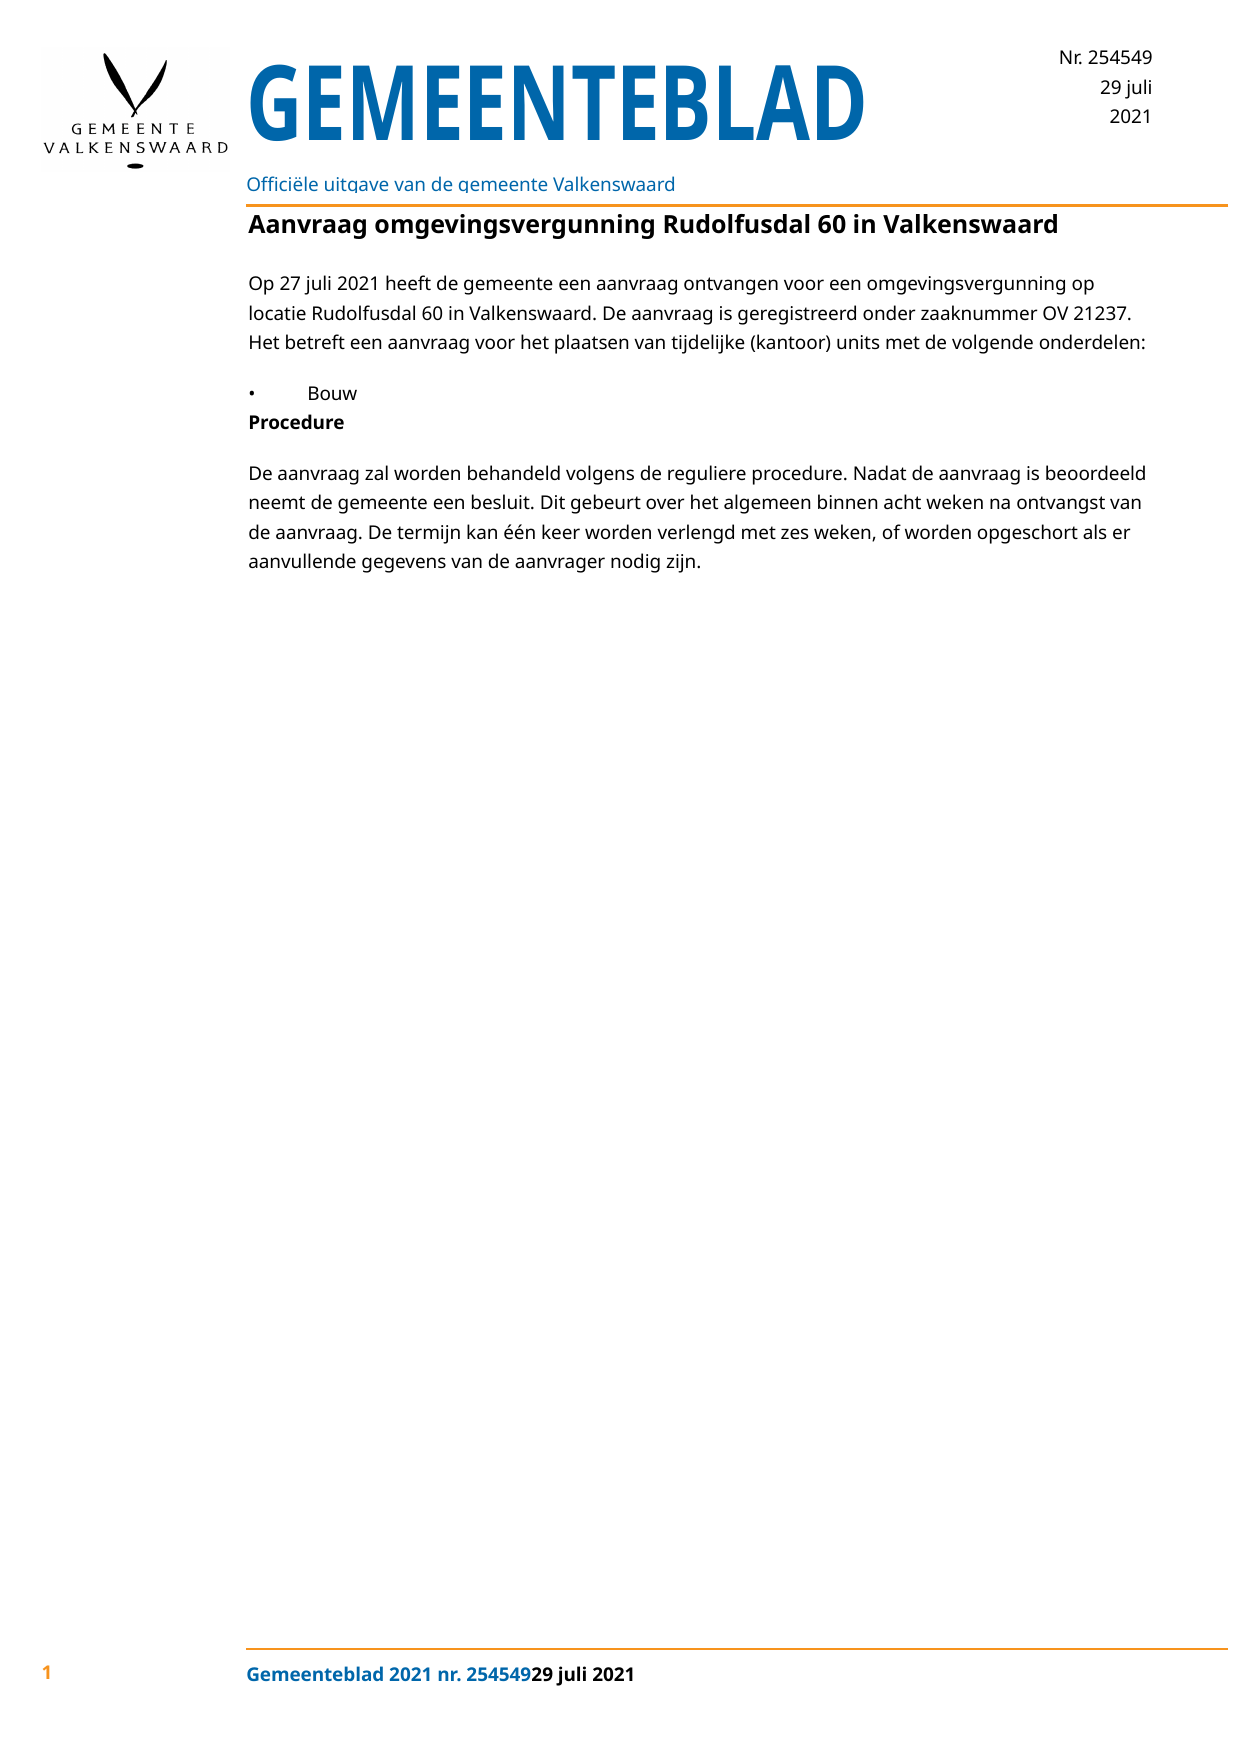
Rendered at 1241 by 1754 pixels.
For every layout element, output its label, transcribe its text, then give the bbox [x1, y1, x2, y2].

text Op 27 juli 2021 heeft de gemeente een aanvraag ontvangen voor een omgevingsvergunning op locatie Rudolfusdal 60 in Valkenswaard. De aanvraag is geregistreerd onder zaaknummer OV 21237. Het betreft een aanvraag voor het plaatsen van tijdelijke (kantoor) units met de volgende onderdelen: [248, 270, 1152, 355]
text Aanvraag omgevingsvergunning Rudolfusdal 60 in Valkenswaard [248, 207, 1152, 241]
picture [41, 47, 231, 172]
text Procedure [248, 409, 1152, 435]
text De aanvraag zal worden behandeld volgens de reguliere procedure. Nadat de aanvraag is beoordeeld neemt de gemeente een besluit. Dit gebeurt over het algemeen binnen acht weken na ontvangst van de aanvraag. De termijn kan één keer worden verlengd met zes weken, of worden opgeschort als er aanvullende gegevens van de aanvrager nodig zijn. [248, 460, 1152, 574]
list Bouw [248, 380, 1152, 406]
